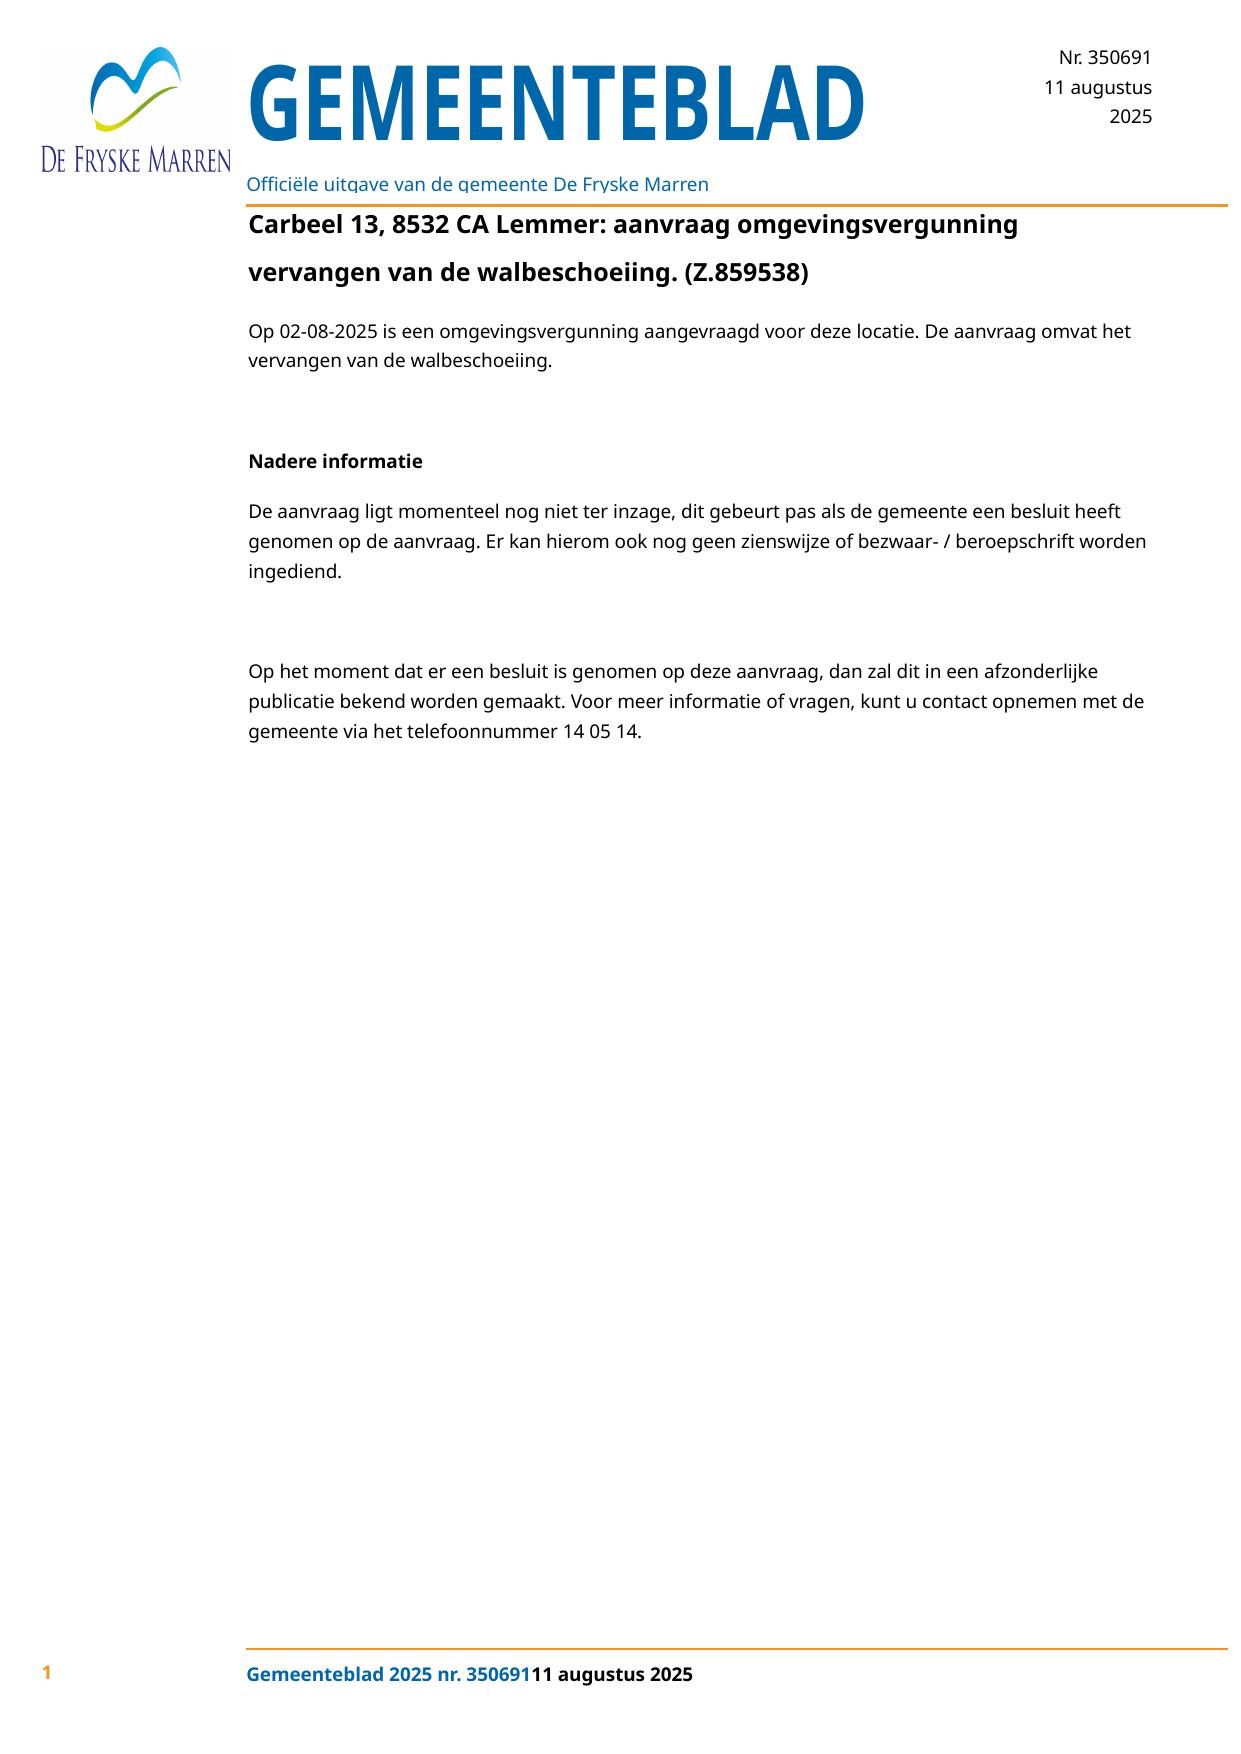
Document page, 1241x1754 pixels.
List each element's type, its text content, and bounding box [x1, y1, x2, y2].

text Carbeel 13, 8532 CA Lemmer: aanvraag omgevingsvergunning vervangen van de walbeschoeiing. (Z.859538) [248, 207, 1152, 288]
text De aanvraag ligt momenteel nog niet ter inzage, dit gebeurt pas als de gemeente een besluit heeft genomen op de aanvraag. Er kan hierom ook nog geen zienswijze of bezwaar- / beroepschrift worden ingediend. [248, 499, 1152, 584]
text Nadere informatie [248, 448, 1152, 474]
text Op het moment dat er een besluit is genomen op deze aanvraag, dan zal dit in een afzonderlijke publicatie bekend worden gemaakt. Voor meer informatie of vragen, kunt u contact opnemen met de gemeente via het telefoonnummer 14 05 14. [248, 659, 1152, 744]
picture [41, 47, 231, 172]
text Op 02-08-2025 is een omgevingsvergunning aangevraagd voor deze locatie. De aanvraag omvat het vervangen van de walbeschoeiing. [248, 318, 1152, 373]
